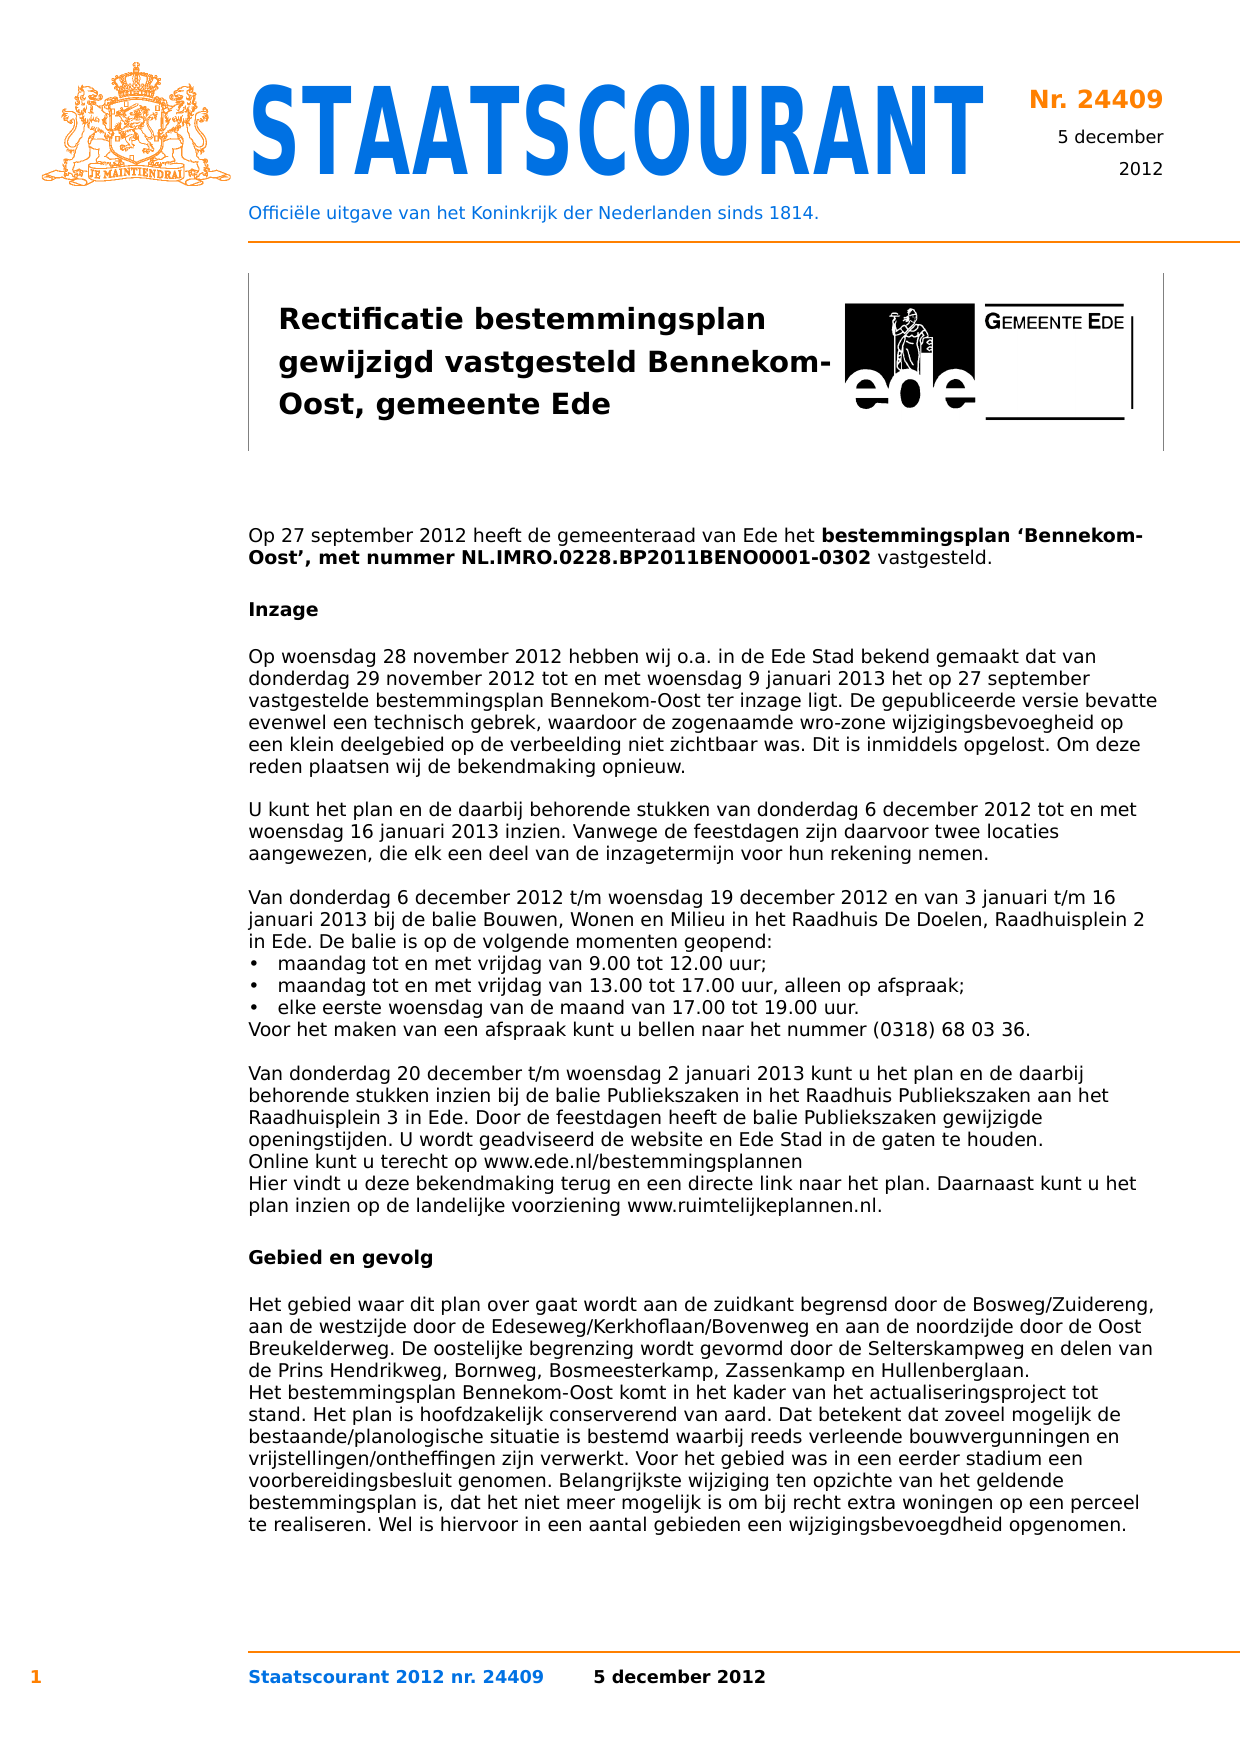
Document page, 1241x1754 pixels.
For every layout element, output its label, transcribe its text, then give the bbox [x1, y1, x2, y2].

text Hier vindt u deze bekendmaking terug en een directe link naar het plan. Daarnaast kunt u het plan inzien op de landelijke voorziening www.ruimtelijkeplannen.nl. [248, 1173, 1163, 1217]
table_header STAATSCOURANT [248, 62, 998, 203]
table_cell 5 december [998, 121, 1240, 153]
picture [41, 62, 231, 186]
text Op 27 september 2012 heeft de gemeenteraad van Ede het bestemmingsplan ‘Bennekom-Oost’, met nummer NL.IMRO.0228.BP2011BENO0001-0302 vastgesteld. [248, 525, 1163, 569]
table_header Nr. 24409 [998, 62, 1240, 121]
text Het bestemmingsplan Bennekom-Oost komt in het kader van het actualiseringsproject tot stand. Het plan is hoofdzakelijk conserverend van aard. Dat betekent dat zoveel mogelijk de bestaande/planologische situatie is bestemd waarbij reeds verleende bouwvergunningen en vrijstellingen/ontheffingen zijn verwerkt. Voor het gebied was in een eerder stadium een voorbereidingsbesluit genomen. Belangrijkste wijziging ten opzichte van het geldende bestemmingsplan is, dat het niet meer mogelijk is om bij recht extra woningen op een perceel te realiseren. Wel is hiervoor in een aantal gebieden een wijzigingsbevoegdheid opgenomen. [248, 1382, 1163, 1536]
text Voor het maken van een afspraak kunt u bellen naar het nummer (0318) 68 03 36. [248, 1019, 1163, 1041]
subtitle Gebied en gevolg [248, 1247, 1163, 1269]
text Online kunt u terecht op www.ede.nl/bestemmingsplannen [248, 1151, 1163, 1173]
subtitle Inzage [248, 599, 1163, 621]
text U kunt het plan en de daarbij behorende stukken van donderdag 6 december 2012 tot en met woensdag 16 januari 2013 inzien. Vanwege de feestdagen zijn daarvoor twee locaties aangewezen, die elk een deel van de inzagetermijn voor hun rekening nemen. [248, 799, 1163, 865]
text Het gebied waar dit plan over gaat wordt aan de zuidkant begrensd door de Bosweg/Zuidereng, aan de westzijde door de Edeseweg/Kerkhoflaan/Bovenweg en aan de noordzijde door de Oost Breukelderweg. De oostelijke begrenzing wordt gevormd door de Selterskampweg en delen van de Prins Hendrikweg, Bornweg, Bosmeesterkamp, Zassenkamp en Hullenberglaan. [248, 1294, 1163, 1382]
text Van donderdag 6 december 2012 t/m woensdag 19 december 2012 en van 3 januari t/m 16 januari 2013 bij de balie Bouwen, Wonen en Milieu in het Raadhuis De Doelen, Raadhuisplein 2 in Ede. De balie is op de volgende momenten geopend: [248, 887, 1163, 953]
subtitle Rectificatie bestemmingsplan gewijzigd vastgesteld Bennekom-Oost, gemeente Ede [249, 273, 1163, 451]
text • elke eerste woensdag van de maand van 17.00 tot 19.00 uur. [248, 997, 1163, 1019]
text Op woensdag 28 november 2012 hebben wij o.a. in de Ede Stad bekend gemaakt dat van donderdag 29 november 2012 tot en met woensdag 9 januari 2013 het op 27 september vastgestelde bestemmingsplan Bennekom-Oost ter inzage ligt. De gepubliceerde versie bevatte evenwel een technisch gebrek, waardoor de zogenaamde wro-zone wijzigingsbevoegheid op een klein deelgebied op de verbeelding niet zichtbaar was. Dit is inmiddels opgelost. Om deze reden plaatsen wij de bekendmaking opnieuw. [248, 646, 1163, 777]
text • maandag tot en met vrijdag van 13.00 tot 17.00 uur, alleen op afspraak; [248, 975, 1163, 997]
table_header [25, 62, 248, 241]
text Van donderdag 20 december t/m woensdag 2 januari 2013 kunt u het plan en de daarbij behorende stukken inzien bij de balie Publiekszaken in het Raadhuis Publiekszaken aan het Raadhuisplein 3 in Ede. Door de feestdagen heeft de balie Publiekszaken gewijzigde openingstijden. U wordt geadviseerd de website en Ede Stad in de gaten te houden. [248, 1063, 1163, 1151]
text • maandag tot en met vrijdag van 9.00 tot 12.00 uur; [248, 953, 1163, 975]
picture [844, 302, 1134, 421]
table_cell Officiële uitgave van het Koninkrijk der Nederlanden sinds 1814. [248, 203, 1240, 241]
table_cell 2012 [998, 153, 1240, 203]
